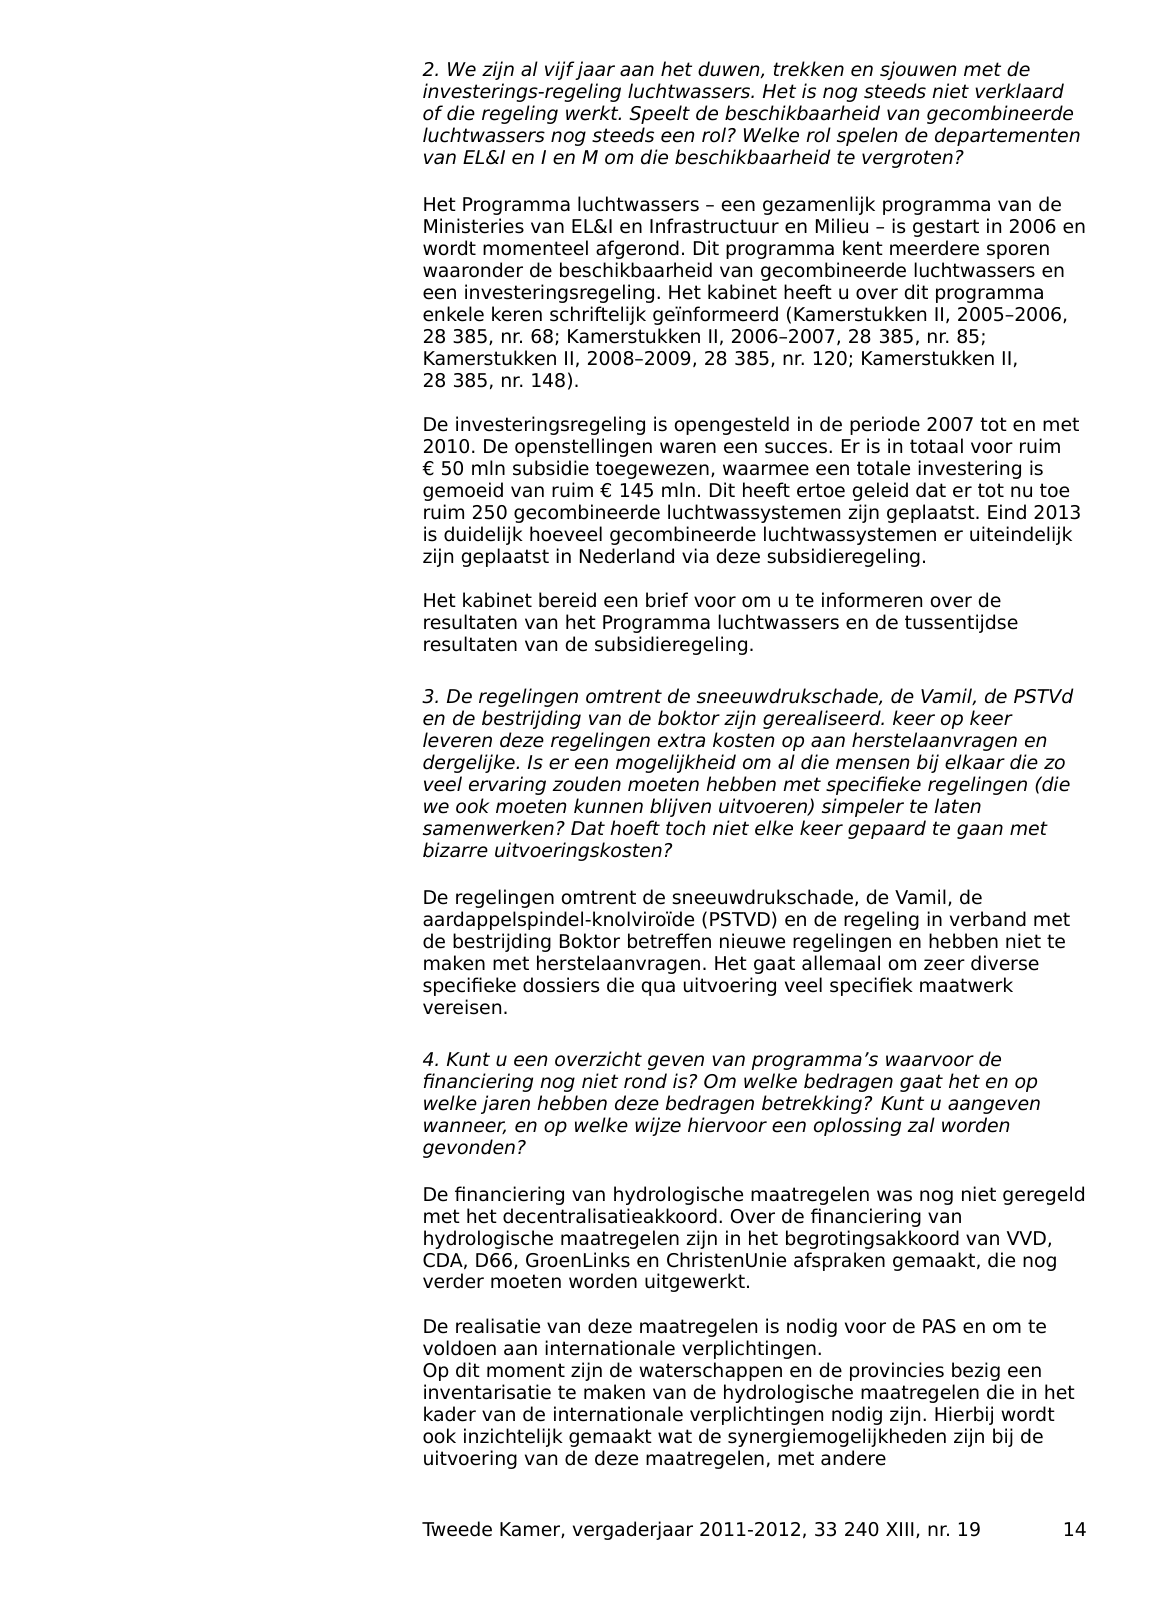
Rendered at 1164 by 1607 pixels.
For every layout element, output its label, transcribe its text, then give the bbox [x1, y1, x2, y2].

text Het Programma luchtwassers – een gezamenlijk programma van de Ministeries van EL&I en Infrastructuur en Milieu – is gestart in 2006 en wordt momenteel afgerond. Dit programma kent meerdere sporen waaronder de beschikbaarheid van gecombineerde luchtwassers en een investeringsregeling. Het kabinet heeft u over dit programma enkele keren schriftelijk geïnformeerd (Kamerstukken II, 2005–2006, 28 385, nr. 68; Kamerstukken II, 2006–2007, 28 385, nr. 85; Kamerstukken II, 2008–2009, 28 385, nr. 120; Kamerstukken II, 28 385, nr. 148). [422, 194, 1087, 392]
text Op dit moment zijn de waterschappen en de provincies bezig een inventarisatie te maken van de hydrologische maatregelen die in het kader van de internationale verplichtingen nodig zijn. Hierbij wordt ook inzichtelijk gemaakt wat de synergiemogelijkheden zijn bij de uitvoering van de deze maatregelen, met andere [422, 1359, 1087, 1469]
subtitle 2. We zijn al vijf jaar aan het duwen, trekken en sjouwen met de investerings-regeling luchtwassers. Het is nog steeds niet verklaard of die regeling werkt. Speelt de beschikbaarheid van gecombineerde luchtwassers nog steeds een rol? Welke rol spelen de departementen van EL&I en I en M om die beschikbaarheid te vergroten? [422, 59, 1087, 169]
subtitle 3. De regelingen omtrent de sneeuwdrukschade, de Vamil, de PSTVd en de bestrijding van de boktor zijn gerealiseerd. keer op keer leveren deze regelingen extra kosten op aan herstelaanvragen en dergelijke. Is er een mogelijkheid om al die mensen bij elkaar die zo veel ervaring zouden moeten hebben met specifieke regelingen (die we ook moeten kunnen blijven uitvoeren) simpeler te laten samenwerken? Dat hoeft toch niet elke keer gepaard te gaan met bizarre uitvoeringskosten? [422, 686, 1087, 862]
text De realisatie van deze maatregelen is nodig voor de PAS en om te voldoen aan internationale verplichtingen. [422, 1316, 1087, 1359]
text De regelingen omtrent de sneeuwdrukschade, de Vamil, de aardappelspindel-knolviroïde (PSTVD) en de regeling in verband met de bestrijding Boktor betreffen nieuwe regelingen en hebben niet te maken met herstelaanvragen. Het gaat allemaal om zeer diverse specifieke dossiers die qua uitvoering veel specifiek maatwerk vereisen. [422, 887, 1087, 1019]
text Het kabinet bereid een brief voor om u te informeren over de resultaten van het Programma luchtwassers en de tussentijdse resultaten van de subsidieregeling. [422, 590, 1087, 656]
text De investeringsregeling is opengesteld in de periode 2007 tot en met 2010. De openstellingen waren een succes. Er is in totaal voor ruim € 50 mln subsidie toegewezen, waarmee een totale investering is gemoeid van ruim € 145 mln. Dit heeft ertoe geleid dat er tot nu toe ruim 250 gecombineerde luchtwassystemen zijn geplaatst. Eind 2013 is duidelijk hoeveel gecombineerde luchtwassystemen er uiteindelijk zijn geplaatst in Nederland via deze subsidieregeling. [422, 414, 1087, 568]
subtitle 4. Kunt u een overzicht geven van programma’s waarvoor de financiering nog niet rond is? Om welke bedragen gaat het en op welke jaren hebben deze bedragen betrekking? Kunt u aangeven wanneer, en op welke wijze hiervoor een oplossing zal worden gevonden? [422, 1049, 1087, 1158]
text De financiering van hydrologische maatregelen was nog niet geregeld met het decentralisatieakkoord. Over de financiering van hydrologische maatregelen zijn in het begrotingsakkoord van VVD, CDA, D66, GroenLinks en ChristenUnie afspraken gemaakt, die nog verder moeten worden uitgewerkt. [422, 1183, 1087, 1293]
